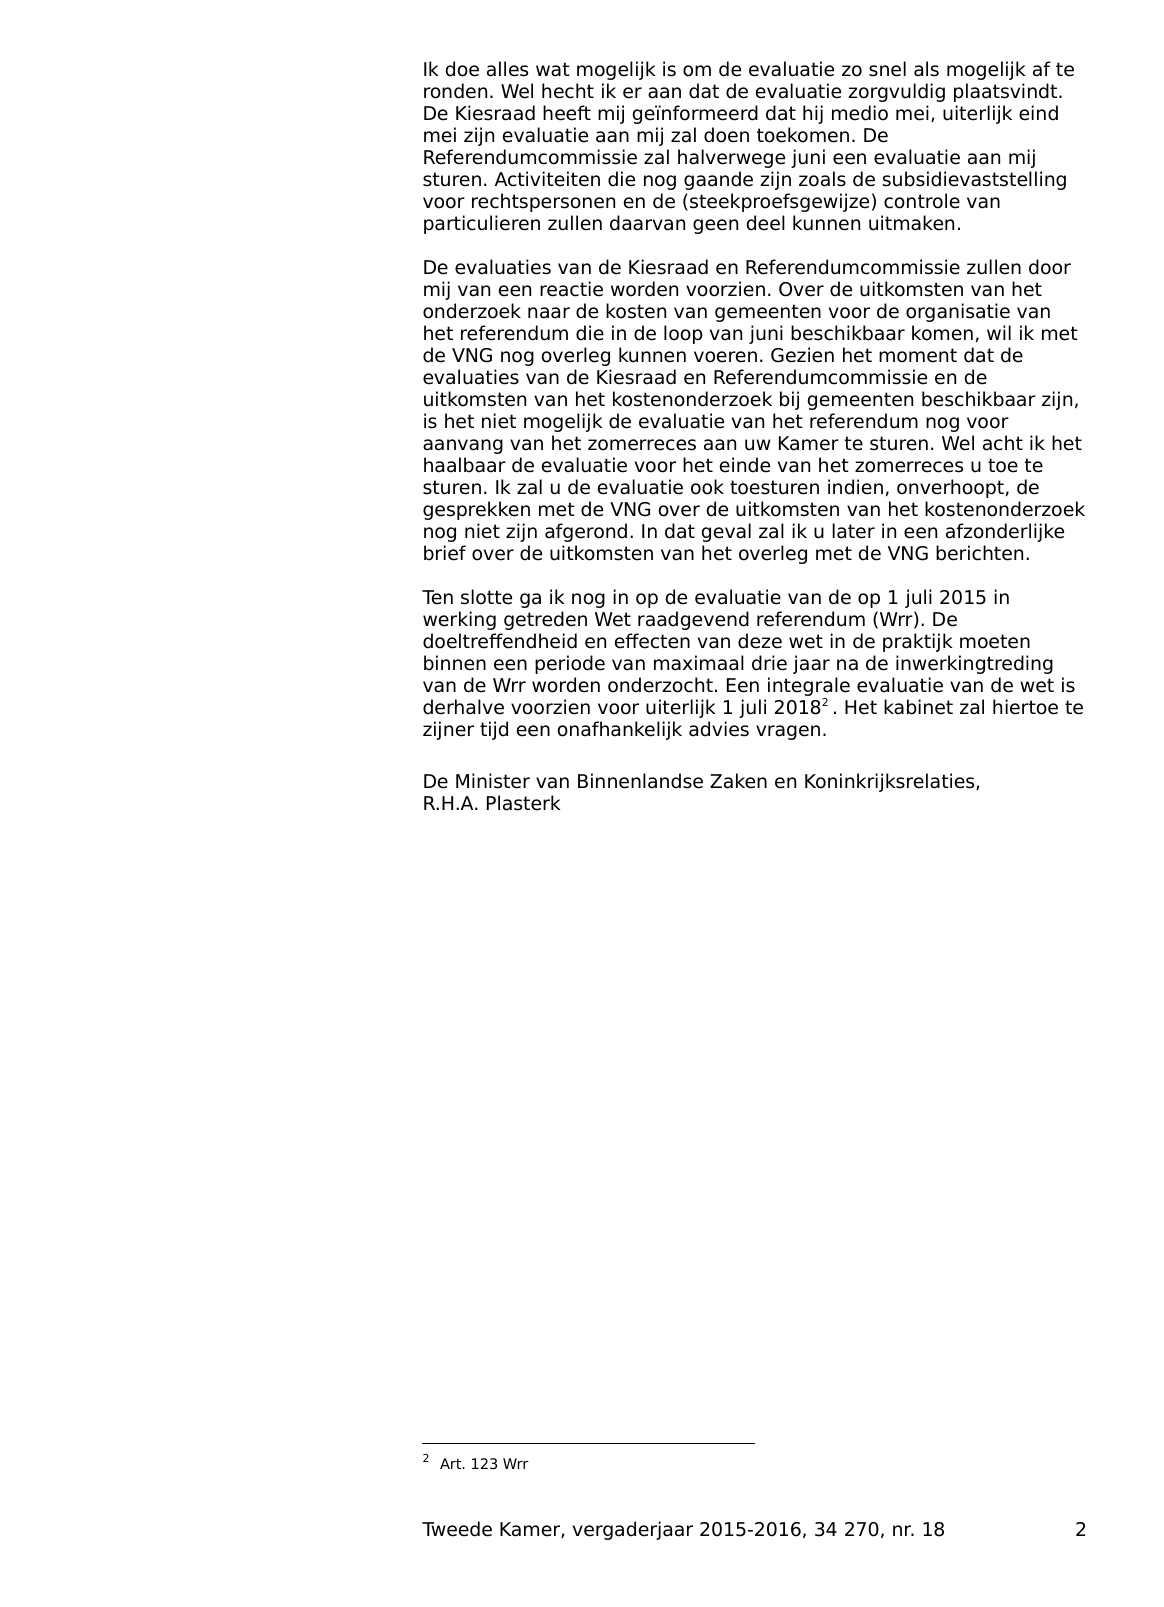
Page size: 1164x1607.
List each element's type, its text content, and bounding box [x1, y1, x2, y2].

text De evaluaties van de Kiesraad en Referendumcommissie zullen door mij van een reactie worden voorzien. Over de uitkomsten van het onderzoek naar de kosten van gemeenten voor de organisatie van het referendum die in de loop van juni beschikbaar komen, wil ik met de VNG nog overleg kunnen voeren. Gezien het moment dat de evaluaties van de Kiesraad en Referendumcommissie en de uitkomsten van het kostenonderzoek bij gemeenten beschikbaar zijn, is het niet mogelijk de evaluatie van het referendum nog voor aanvang van het zomerreces aan uw Kamer te sturen. Wel acht ik het haalbaar de evaluatie voor het einde van het zomerreces u toe te sturen. Ik zal u de evaluatie ook toesturen indien, onverhoopt, de gesprekken met de VNG over de uitkomsten van het kostenonderzoek nog niet zijn afgerond. In dat geval zal ik u later in een afzonderlijke brief over de uitkomsten van het overleg met de VNG berichten. [422, 257, 1087, 565]
text De Minister van Binnenlandse Zaken en Koninkrijksrelaties, R.H.A. Plasterk [422, 771, 1087, 815]
text Ten slotte ga ik nog in op de evaluatie van de op 1 juli 2015 in werking getreden Wet raadgevend referendum (Wrr). De doeltreffendheid en effecten van deze wet in de praktijk moeten binnen een periode van maximaal drie jaar na de inwerkingtreding van de Wrr worden onderzocht. Een integrale evaluatie van de wet is derhalve voorzien voor uiterlijk 1 juli 2018. Het kabinet zal hiertoe te zijner tijd een onafhankelijk advies vragen. [422, 587, 1087, 741]
text Ik doe alles wat mogelijk is om de evaluatie zo snel als mogelijk af te ronden. Wel hecht ik er aan dat de evaluatie zorgvuldig plaatsvindt. De Kiesraad heeft mij geïnformeerd dat hij medio mei, uiterlijk eind mei zijn evaluatie aan mij zal doen toekomen. De Referendumcommissie zal halverwege juni een evaluatie aan mij sturen. Activiteiten die nog gaande zijn zoals de subsidievaststelling voor rechtspersonen en de (steekproefsgewijze) controle van particulieren zullen daarvan geen deel kunnen uitmaken. [422, 59, 1087, 235]
text Art. 123 Wrr [422, 1452, 1087, 1474]
